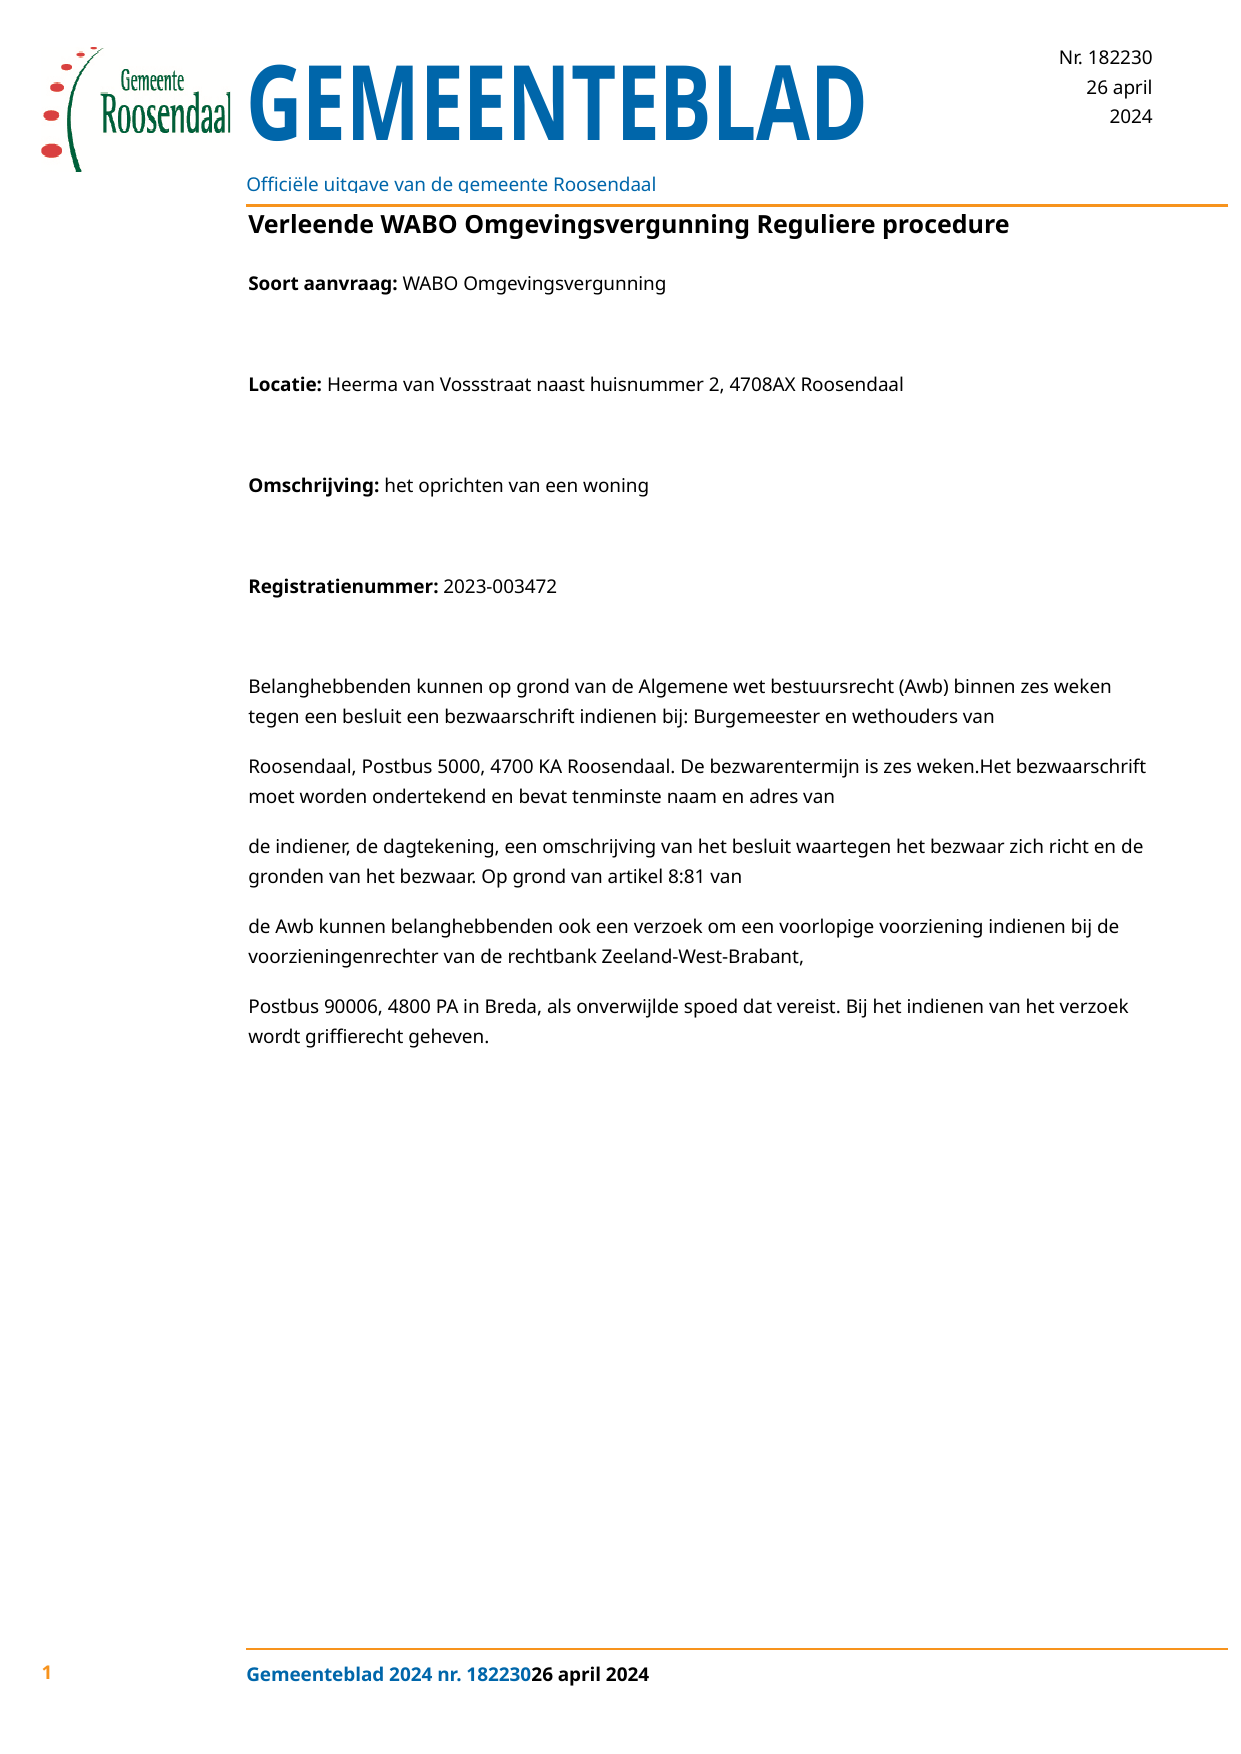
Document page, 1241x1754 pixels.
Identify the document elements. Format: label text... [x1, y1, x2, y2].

text Verleende WABO Omgevingsvergunning Reguliere procedure [248, 207, 1152, 241]
picture [41, 47, 231, 172]
text Registratienummer: 2023-003472 [248, 573, 1152, 598]
text Locatie: Heerma van Vossstraat naast huisnummer 2, 4708AX Roosendaal [248, 371, 1152, 397]
text Omschrijving: het oprichten van een woning [248, 472, 1152, 498]
text de indiener, de dagtekening, een omschrijving van het besluit waartegen het bezwaar zich richt en de gronden van het bezwaar. Op grond van artikel 8:81 van [248, 834, 1152, 889]
text Belanghebbenden kunnen op grond van de Algemene wet bestuursrecht (Awb) binnen zes weken tegen een besluit een bezwaarschrift indienen bij: Burgemeester en wethouders van [248, 674, 1152, 729]
text Soort aanvraag: WABO Omgevingsvergunning [248, 270, 1152, 296]
text de Awb kunnen belanghebbenden ook een verzoek om een voorlopige voorziening indienen bij de voorzieningenrechter van de rechtbank Zeeland-West-Brabant, [248, 914, 1152, 969]
text Postbus 90006, 4800 PA in Breda, als onverwijlde spoed dat vereist. Bij het indienen van het verzoek wordt griffierecht geheven. [248, 994, 1152, 1049]
text Roosendaal, Postbus 5000, 4700 KA Roosendaal. De bezwarentermijn is zes weken.Het bezwaarschrift moet worden ondertekend en bevat tenminste naam en adres van [248, 754, 1152, 809]
